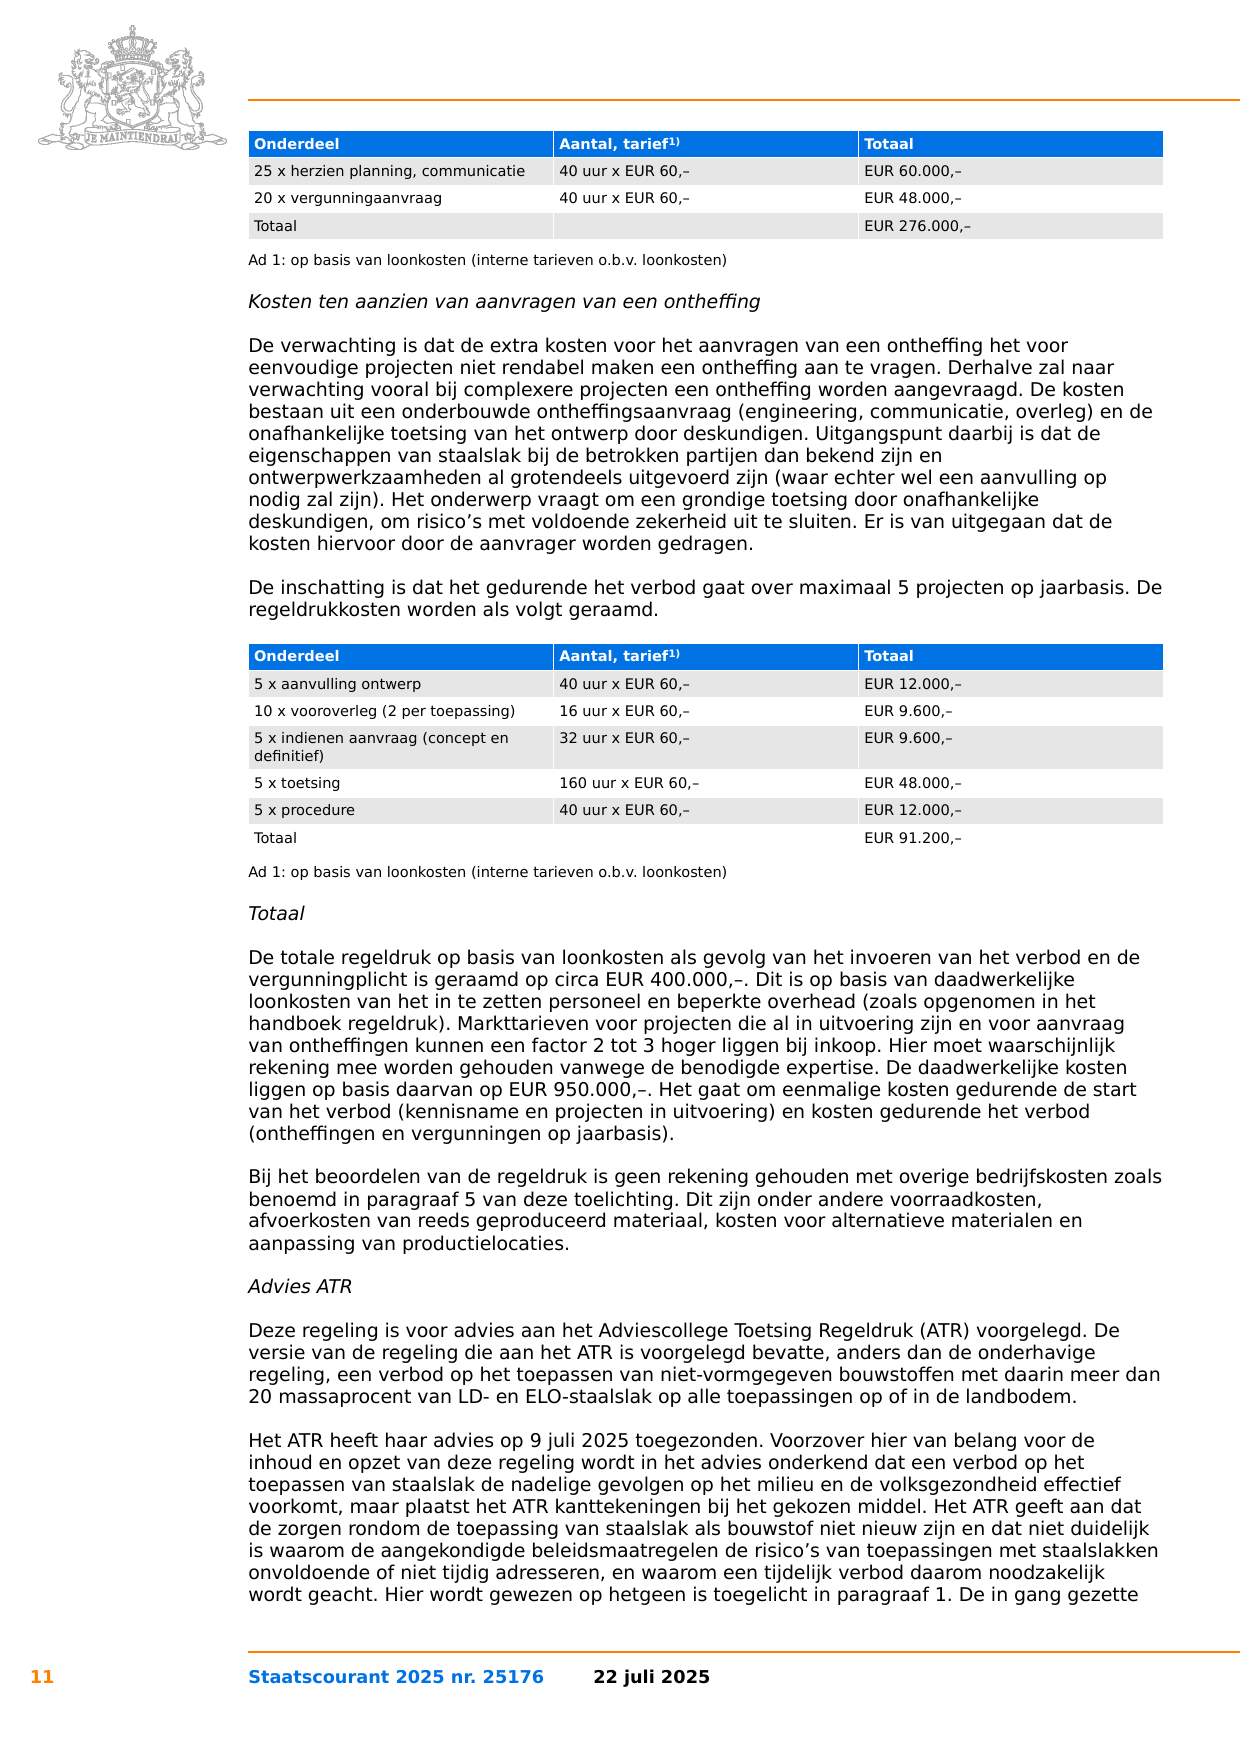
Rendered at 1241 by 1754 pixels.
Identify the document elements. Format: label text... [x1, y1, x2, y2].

table_cell Totaal [249, 825, 553, 851]
table_header Onderdeel [249, 644, 553, 670]
table_cell Ad 1: op basis van loonkosten (interne tarieven o.b.v. loonkosten) [248, 241, 1163, 269]
table_cell EUR 60.000,– [859, 158, 1163, 185]
table_cell 20 x vergunningaanvraag [249, 186, 553, 212]
table_cell 5 x toetsing [249, 770, 553, 796]
text Bij het beoordelen van de regeldruk is geen rekening gehouden met overige bedrijfskosten zoals benoemd in paragraaf 5 van deze toelichting. Dit zijn onder andere voorraadkosten, afvoerkosten van reeds geproduceerd materiaal, kosten voor alternatieve materialen en aanpassing van productielocaties. [248, 1166, 1163, 1254]
picture [38, 25, 227, 150]
table_cell EUR 9.600,– [859, 726, 1163, 769]
table_header Aantal, tarief1) [554, 644, 858, 670]
subtitle Advies ATR [248, 1276, 1163, 1298]
text Deze regeling is voor advies aan het Adviescollege Toetsing Regeldruk (ATR) voorgelegd. De versie van de regeling die aan het ATR is voorgelegd bevatte, anders dan de onderhavige regeling, een verbod op het toepassen van niet-vormgegeven bouwstoffen met daarin meer dan 20 massaprocent van LD- en ELO-staalslak op alle toepassingen op of in de landbodem. [248, 1320, 1163, 1408]
table_cell 32 uur x EUR 60,– [554, 726, 858, 769]
text Het ATR heeft haar advies op 9 juli 2025 toegezonden. Voorzover hier van belang voor de inhoud en opzet van deze regeling wordt in het advies onderkend dat een verbod op het toepassen van staalslak de nadelige gevolgen op het milieu en de volksgezondheid effectief voorkomt, maar plaatst het ATR kanttekeningen bij het gekozen middel. Het ATR geeft aan dat de zorgen rondom de toepassing van staalslak als bouwstof niet nieuw zijn en dat niet duidelijk is waarom de aangekondigde beleidsmaatregelen de risico’s van toepassingen met staalslakken onvoldoende of niet tijdig adresseren, en waarom een tijdelijk verbod daarom noodzakelijk wordt geacht. Hier wordt gewezen op hetgeen is toegelicht in paragraaf 1. De in gang gezette [248, 1430, 1163, 1606]
table_cell EUR 276.000,– [859, 213, 1163, 239]
table_cell 5 x indienen aanvraag (concept en definitief) [249, 726, 553, 769]
table_cell 40 uur x EUR 60,– [554, 798, 858, 824]
table_header Totaal [859, 131, 1163, 157]
text De verwachting is dat de extra kosten voor het aanvragen van een ontheffing het voor eenvoudige projecten niet rendabel maken een ontheffing aan te vragen. Derhalve zal naar verwachting vooral bij complexere projecten een ontheffing worden aangevraagd. De kosten bestaan uit een onderbouwde ontheffingsaanvraag (engineering, communicatie, overleg) en de onafhankelijke toetsing van het ontwerp door deskundigen. Uitgangspunt daarbij is dat de eigenschappen van staalslak bij de betrokken partijen dan bekend zijn en ontwerpwerkzaamheden al grotendeels uitgevoerd zijn (waar echter wel een aanvulling op nodig zal zijn). Het onderwerp vraagt om een grondige toetsing door onafhankelijke deskundigen, om risico’s met voldoende zekerheid uit te sluiten. Er is van uitgegaan dat de kosten hiervoor door de aanvrager worden gedragen. [248, 335, 1163, 555]
table_cell [554, 213, 858, 239]
table_cell 160 uur x EUR 60,– [554, 770, 858, 796]
table_cell [554, 825, 858, 851]
table_cell 16 uur x EUR 60,– [554, 698, 858, 725]
table_header Aantal, tarief1) [554, 131, 858, 157]
table_cell Totaal [249, 213, 553, 239]
table_header Onderdeel [249, 131, 553, 157]
subtitle Totaal [248, 903, 1163, 925]
table_cell 5 x procedure [249, 798, 553, 824]
table_cell EUR 48.000,– [859, 770, 1163, 796]
text De totale regeldruk op basis van loonkosten als gevolg van het invoeren van het verbod en de vergunningplicht is geraamd op circa EUR 400.000,–. Dit is op basis van daadwerkelijke loonkosten van het in te zetten personeel en beperkte overhead (zoals opgenomen in het handboek regeldruk). Markttarieven voor projecten die al in uitvoering zijn en voor aanvraag van ontheffingen kunnen een factor 2 tot 3 hoger liggen bij inkoop. Hier moet waarschijnlijk rekening mee worden gehouden vanwege de benodigde expertise. De daadwerkelijke kosten liggen op basis daarvan op EUR 950.000,–. Het gaat om eenmalige kosten gedurende de start van het verbod (kennisname en projecten in uitvoering) en kosten gedurende het verbod (ontheffingen en vergunningen op jaarbasis). [248, 947, 1163, 1144]
table_cell 10 x vooroverleg (2 per toepassing) [249, 698, 553, 725]
table_cell 40 uur x EUR 60,– [554, 186, 858, 212]
table_cell Ad 1: op basis van loonkosten (interne tarieven o.b.v. loonkosten) [248, 852, 1163, 881]
table_cell 5 x aanvulling ontwerp [249, 671, 553, 697]
subtitle Kosten ten aanzien van aanvragen van een ontheffing [248, 291, 1163, 313]
table_cell EUR 12.000,– [859, 671, 1163, 697]
table_cell EUR 48.000,– [859, 186, 1163, 212]
table_cell 40 uur x EUR 60,– [554, 671, 858, 697]
table_cell 40 uur x EUR 60,– [554, 158, 858, 185]
table_cell 25 x herzien planning, communicatie [249, 158, 553, 185]
table_cell EUR 91.200,– [859, 825, 1163, 851]
text De inschatting is dat het gedurende het verbod gaat over maximaal 5 projecten op jaarbasis. De regeldrukkosten worden als volgt geraamd. [248, 577, 1163, 621]
table_cell EUR 9.600,– [859, 698, 1163, 725]
table_header Totaal [859, 644, 1163, 670]
table_cell EUR 12.000,– [859, 798, 1163, 824]
